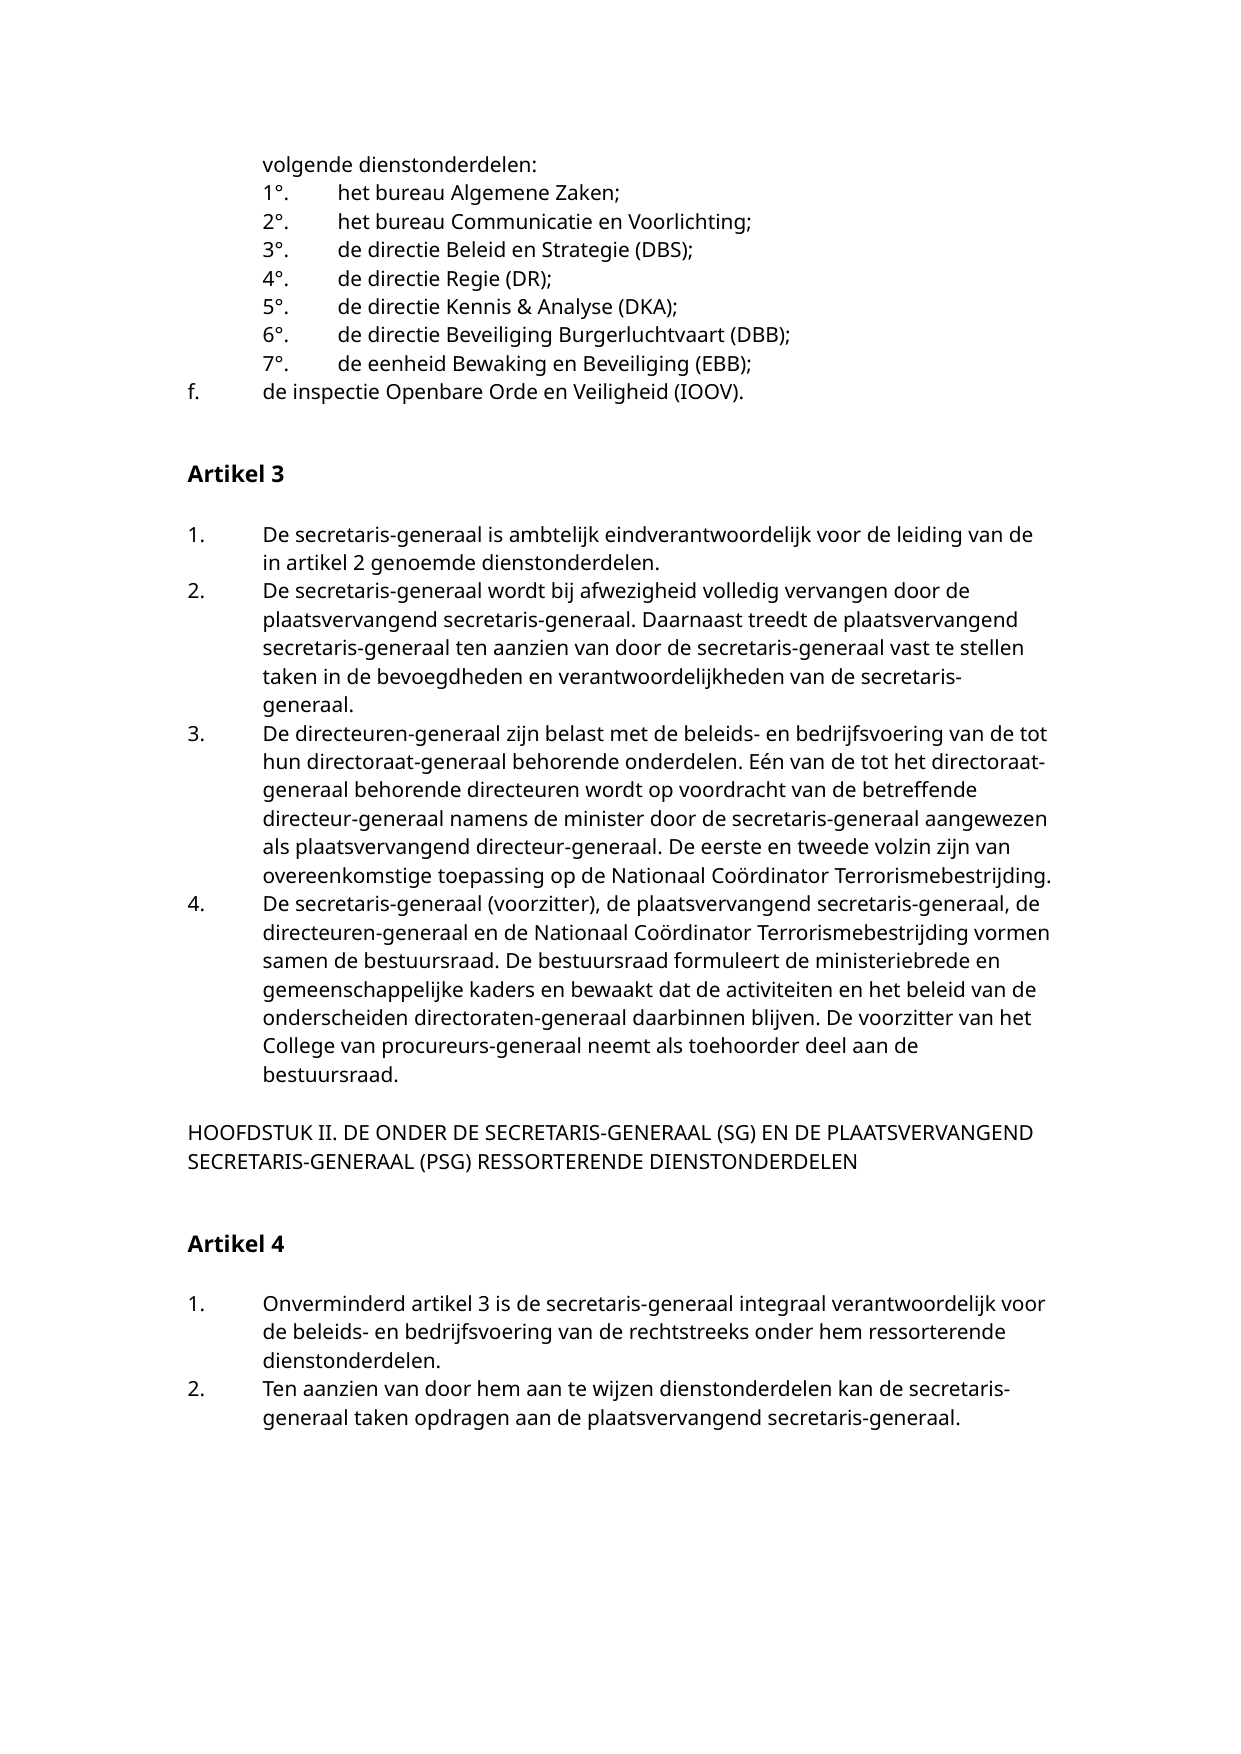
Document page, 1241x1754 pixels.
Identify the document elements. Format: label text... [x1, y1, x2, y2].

list het bureau Communicatie en Voorlichting; [262, 207, 1053, 235]
subtitle HOOFDSTUK II. DE ONDER DE SECRETARIS-GENERAAL (SG) EN DE PLAATSVERVANGEND SECRETARIS-GENERAAL (PSG) RESSORTERENDE DIENSTONDERDELEN [187, 1118, 1053, 1175]
subtitle Artikel 4 [187, 1228, 1053, 1259]
list De directeuren-generaal zijn belast met de beleids- en bedrijfsvoering van de tot hun directoraat-generaal behorende onderdelen. Eén van de tot het directoraat-generaal behorende directeuren wordt op voordracht van de betreffende directeur-generaal namens de minister door de secretaris-generaal aangewezen als plaatsvervangend directeur-generaal. De eerste en tweede volzin zijn van overeenkomstige toepassing op de Nationaal Coördinator Terrorismebestrijding. [187, 719, 1053, 889]
list volgende dienstonderdelen: [187, 150, 1053, 178]
list de directie Regie (DR); [262, 264, 1053, 292]
list de eenheid Bewaking en Beveiliging (EBB); [262, 349, 1053, 377]
list De secretaris-generaal (voorzitter), de plaatsvervangend secretaris-generaal, de directeuren-generaal en de Nationaal Coördinator Terrorismebestrijding vormen samen de bestuursraad. De bestuursraad formuleert de ministeriebrede en gemeenschappelijke kaders en bewaakt dat de activiteiten en het beleid van de onderscheiden directoraten-generaal daarbinnen blijven. De voorzitter van het College van procureurs-generaal neemt als toehoorder deel aan de bestuursraad. [187, 889, 1053, 1088]
list de directie Beveiliging Burgerluchtvaart (DBB); [262, 321, 1053, 349]
list De secretaris-generaal is ambtelijk eindverantwoordelijk voor de leiding van de in artikel 2 genoemde dienstonderdelen. [187, 520, 1053, 577]
list de inspectie Openbare Orde en Veiligheid (IOOV). [187, 377, 1053, 406]
list De secretaris-generaal wordt bij afwezigheid volledig vervangen door de plaatsvervangend secretaris-generaal. Daarnaast treedt de plaatsvervangend secretaris-generaal ten aanzien van door de secretaris-generaal vast te stellen taken in de bevoegdheden en verantwoordelijkheden van de secretaris-generaal. [187, 577, 1053, 719]
list de directie Beleid en Strategie (DBS); [262, 235, 1053, 264]
list het bureau Algemene Zaken; [262, 178, 1053, 207]
list Ten aanzien van door hem aan te wijzen dienstonderdelen kan de secretaris-generaal taken opdragen aan de plaatsvervangend secretaris-generaal. [187, 1374, 1053, 1431]
list Onverminderd artikel 3 is de secretaris-generaal integraal verantwoordelijk voor de beleids- en bedrijfsvoering van de rechtstreeks onder hem ressorterende dienstonderdelen. [187, 1289, 1053, 1374]
list de directie Kennis & Analyse (DKA); [262, 292, 1053, 321]
subtitle Artikel 3 [187, 458, 1053, 490]
